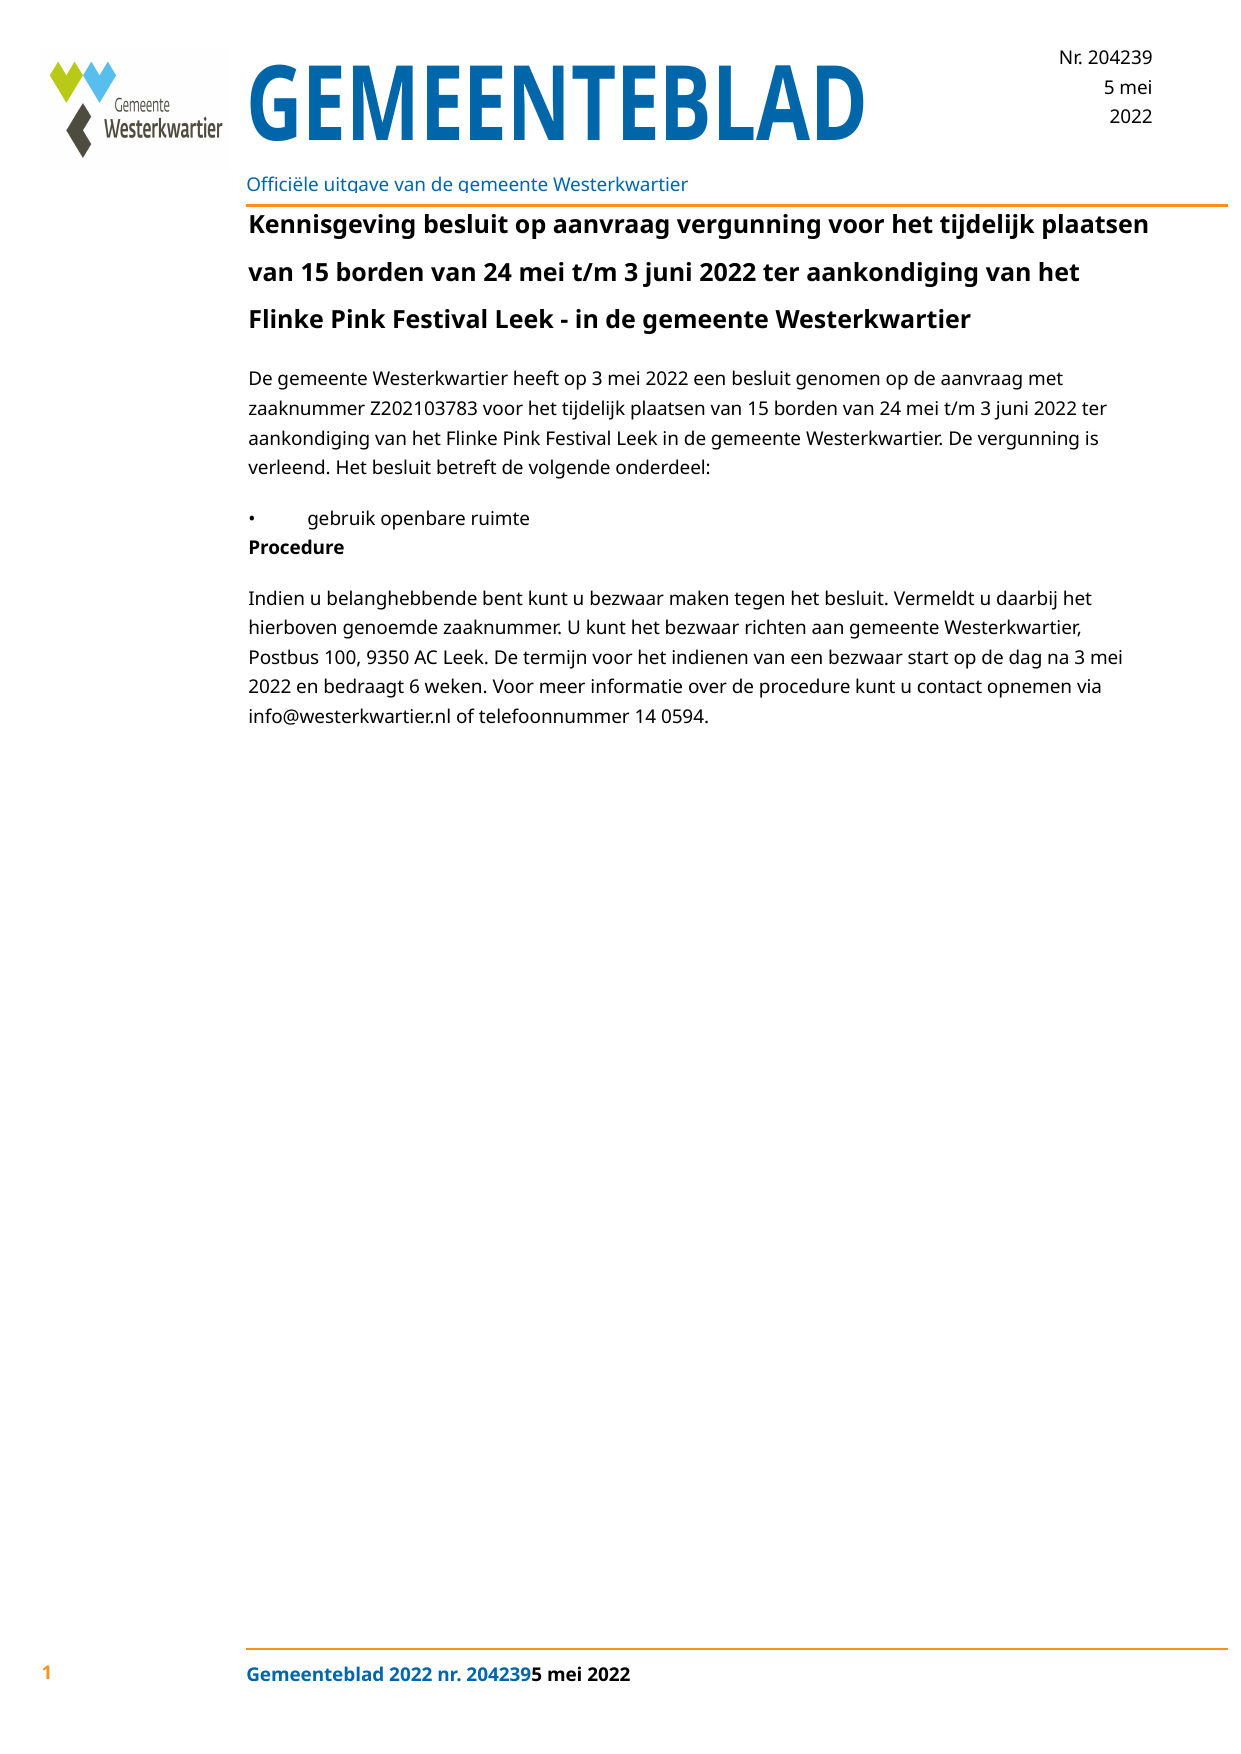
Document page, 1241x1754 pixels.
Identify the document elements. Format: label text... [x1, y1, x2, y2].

text Kennisgeving besluit op aanvraag vergunning voor het tijdelijk plaatsen van 15 borden van 24 mei t/m 3 juni 2022 ter aankondiging van het Flinke Pink Festival Leek - in de gemeente Westerkwartier [248, 207, 1152, 336]
list gebruik openbare ruimte [248, 505, 1152, 530]
text Procedure [248, 534, 1152, 560]
text Indien u belanghebbende bent kunt u bezwaar maken tegen het besluit. Vermeldt u daarbij het hierboven genoemde zaaknummer. U kunt het bezwaar richten aan gemeente Westerkwartier, Postbus 100, 9350 AC Leek. De termijn voor het indienen van een bezwaar start op de dag na 3 mei 2022 en bedraagt 6 weken. Voor meer informatie over de procedure kunt u contact opnemen via info@westerkwartier.nl of telefoonnummer 14 0594. [248, 585, 1152, 729]
text De gemeente Westerkwartier heeft op 3 mei 2022 een besluit genomen op de aanvraag met zaaknummer Z202103783 voor het tijdelijk plaatsen van 15 borden van 24 mei t/m 3 juni 2022 ter aankondiging van het Flinke Pink Festival Leek in de gemeente Westerkwartier. De vergunning is verleend. Het besluit betreft de volgende onderdeel: [248, 366, 1152, 480]
picture [41, 47, 231, 172]
